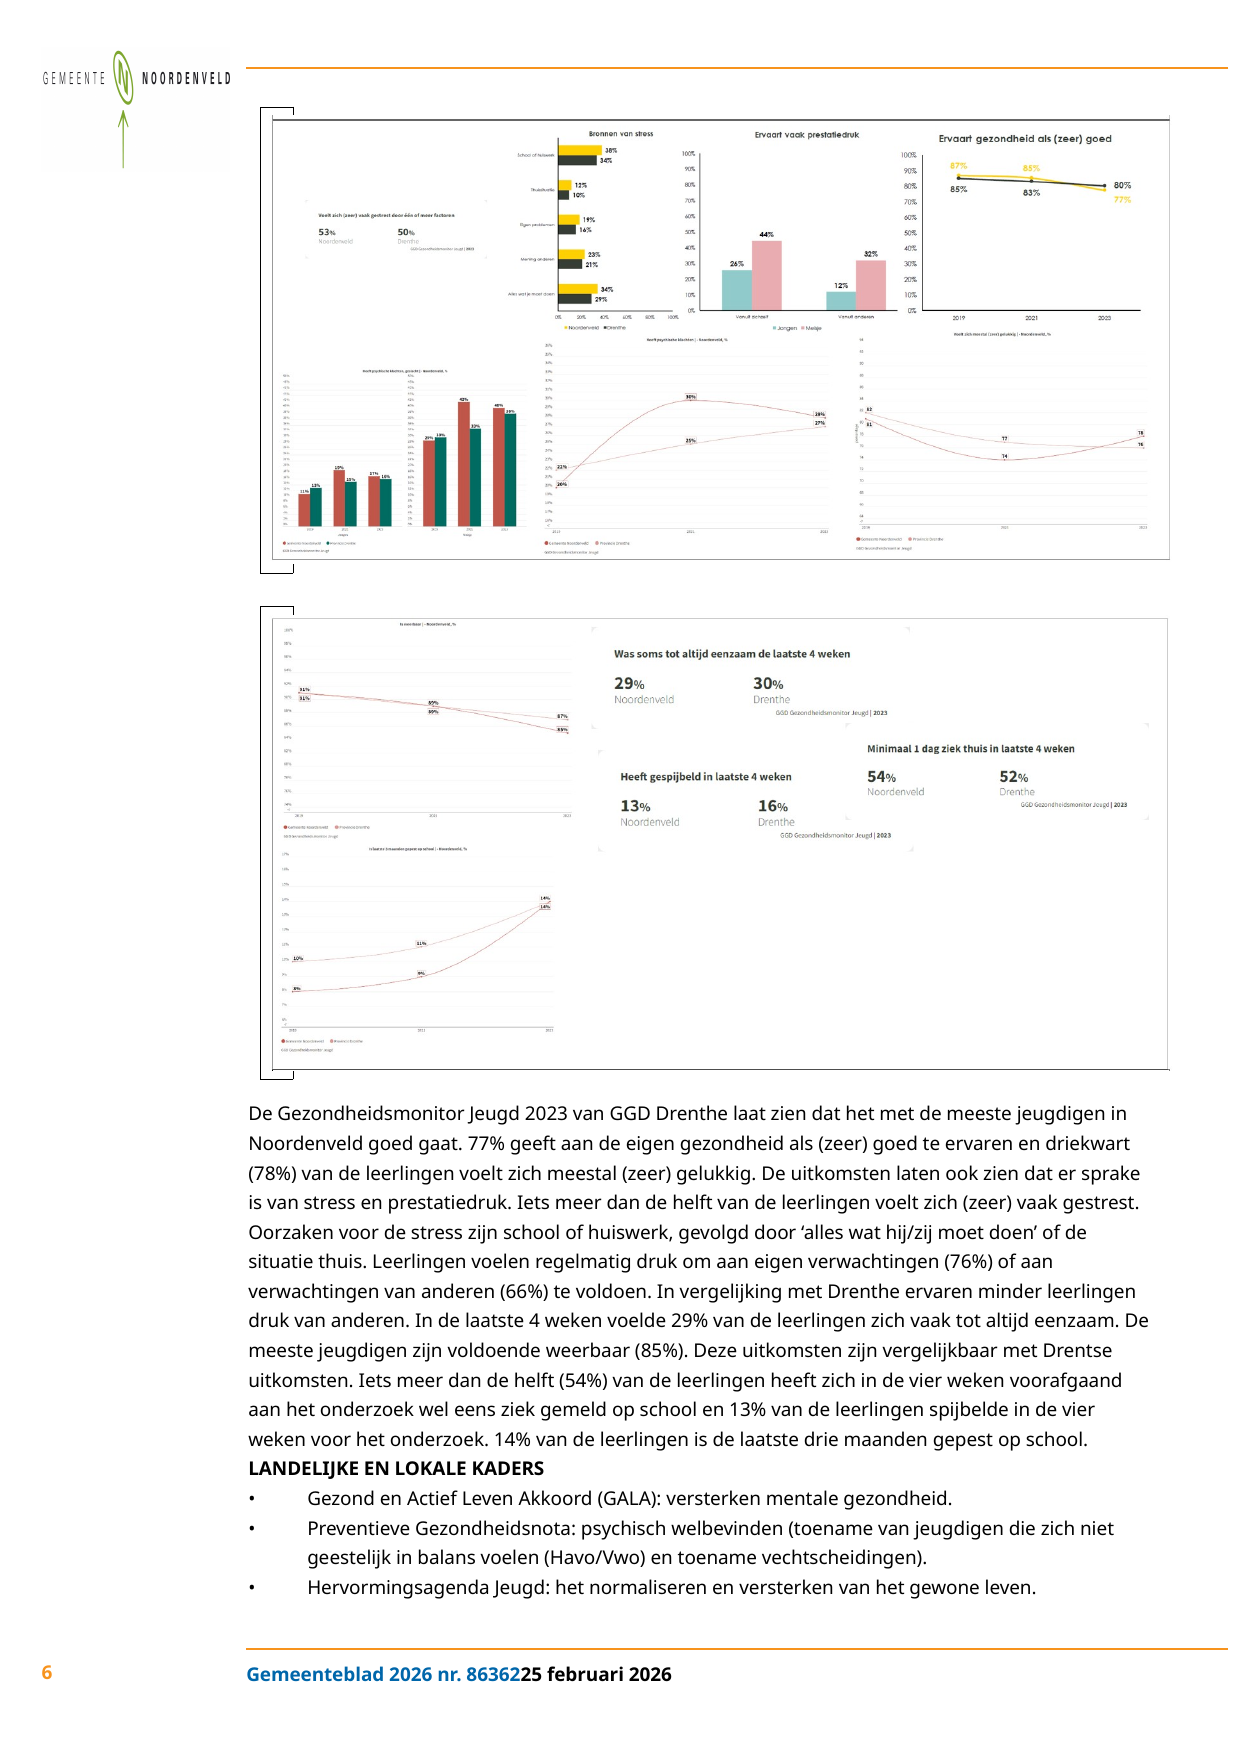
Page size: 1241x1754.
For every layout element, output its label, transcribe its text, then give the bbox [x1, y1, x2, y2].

text De Gezondheidsmonitor Jeugd 2023 van GGD Drenthe laat zien dat het met de meeste jeugdigen in Noordenveld goed gaat. 77% geeft aan de eigen gezondheid als (zeer) goed te ervaren en driekwart (78%) van de leerlingen voelt zich meestal (zeer) gelukkig. De uitkomsten laten ook zien dat er sprake is van stress en prestatiedruk. Iets meer dan de helft van de leerlingen voelt zich (zeer) vaak gestrest. Oorzaken voor de stress zijn school of huiswerk, gevolgd door ‘alles wat hij/zij moet doen’ of de situatie thuis. Leerlingen voelen regelmatig druk om aan eigen verwachtingen (76%) of aan verwachtingen van anderen (66%) te voldoen. In vergelijking met Drenthe ervaren minder leerlingen druk van anderen. In de laatste 4 weken voelde 29% van de leerlingen zich vaak tot altijd eenzaam. De meeste jeugdigen zijn voldoende weerbaar (85%). Deze uitkomsten zijn vergelijkbaar met Drentse uitkomsten. Iets meer dan de helft (54%) van de leerlingen heeft zich in de vier weken voorafgaand aan het onderzoek wel eens ziek gemeld op school en 13% van de leerlingen spijbelde in de vier weken voor het onderzoek. 14% van de leerlingen is de laatste drie maanden gepest op school. [248, 1101, 1152, 1452]
list Preventieve Gezondheidsnota: psychisch welbevinden (toename van jeugdigen die zich niet geestelijk in balans voelen (Havo/Vwo) en toename vechtscheidingen). [248, 1515, 1152, 1570]
picture [41, 47, 231, 172]
picture [268, 615, 1173, 1071]
list Hervormingsagenda Jeugd: het normaliseren en versterken van het gewone leven. [248, 1574, 1152, 1600]
picture [268, 115, 1173, 564]
text LANDELIJKE EN LOKALE KADERS [248, 1456, 1152, 1481]
list Gezond en Actief Leven Akkoord (GALA): versterken mentale gezondheid. [248, 1485, 1152, 1511]
